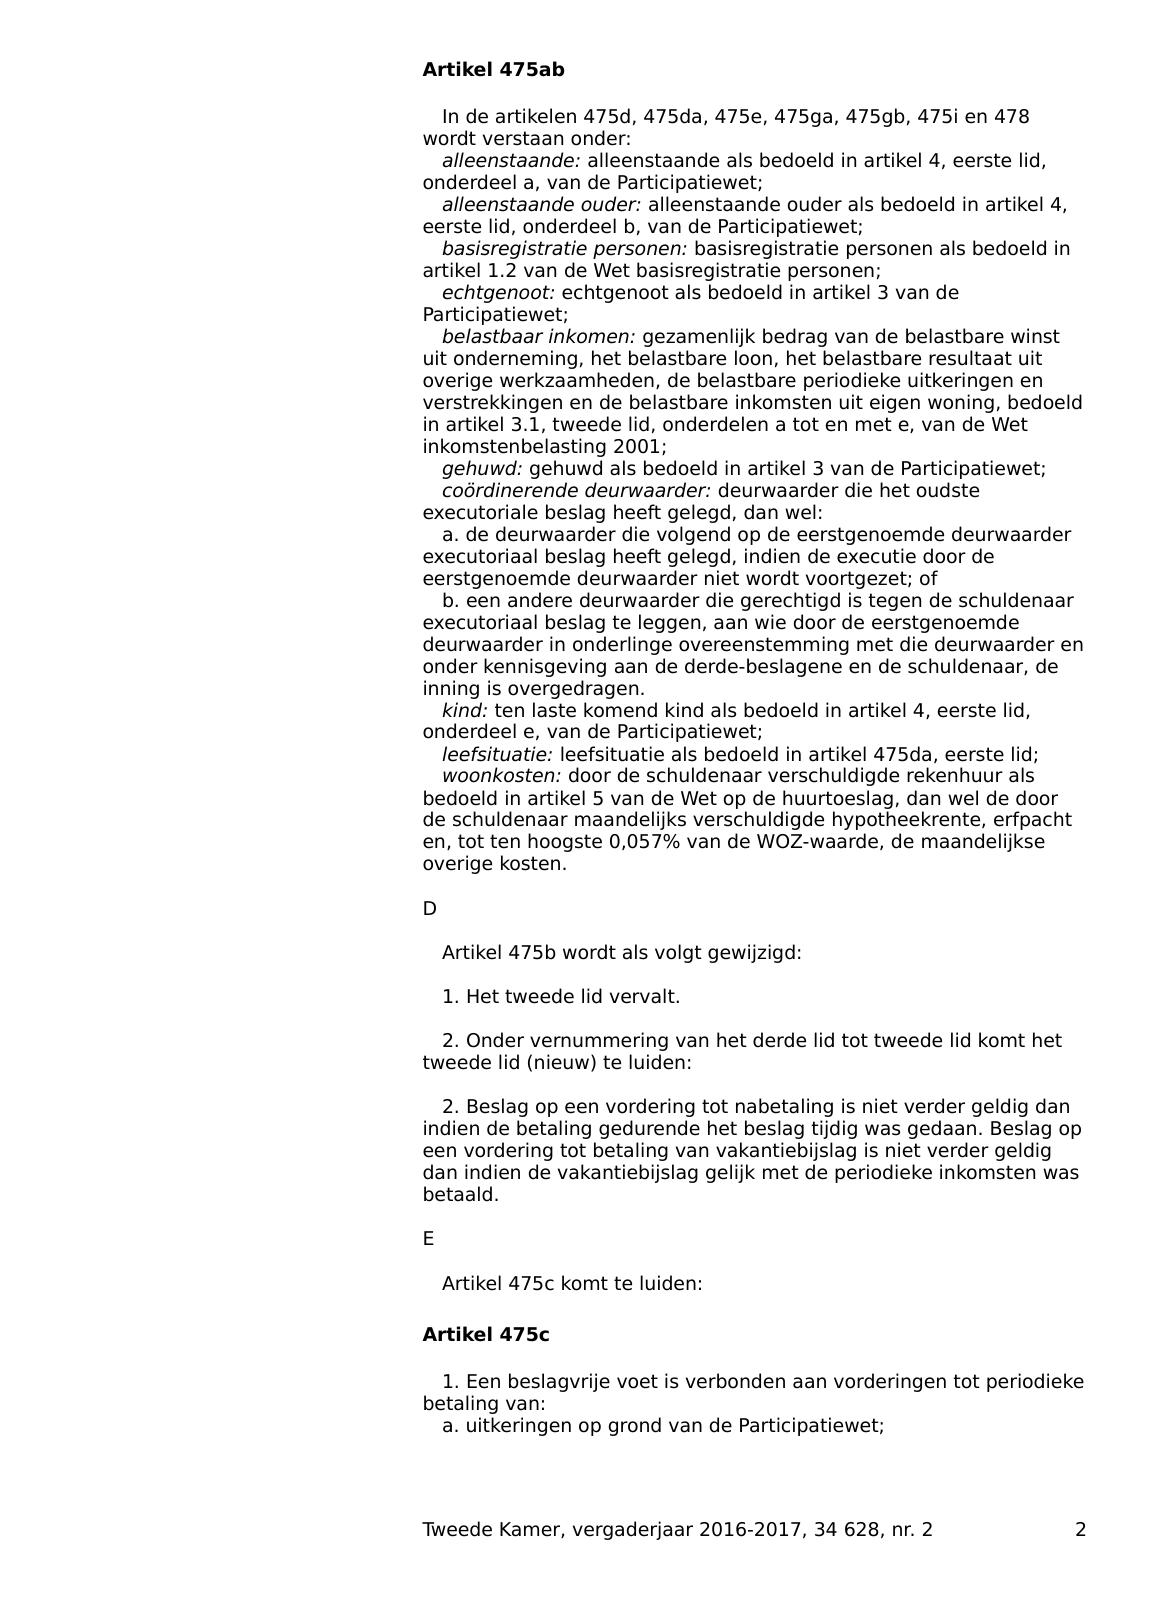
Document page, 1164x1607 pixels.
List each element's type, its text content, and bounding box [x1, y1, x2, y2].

text E [422, 1228, 1087, 1250]
text 2. Onder vernummering van het derde lid tot tweede lid komt het tweede lid (nieuw) te luiden: [422, 1030, 1087, 1074]
text basisregistratie personen: basisregistratie personen als bedoeld in artikel 1.2 van de Wet basisregistratie personen; [422, 238, 1087, 282]
text gehuwd: gehuwd als bedoeld in artikel 3 van de Participatiewet; [422, 458, 1087, 480]
text b. een andere deurwaarder die gerechtigd is tegen de schuldenaar executoriaal beslag te leggen, aan wie door de eerstgenoemde deurwaarder in onderlinge overeenstemming met die deurwaarder en onder kennisgeving aan de derde-beslagene en de schuldenaar, de inning is overgedragen. [422, 589, 1087, 699]
text 2. Beslag op een vordering tot nabetaling is niet verder geldig dan indien de betaling gedurende het beslag tijdig was gedaan. Beslag op een vordering tot betaling van vakantiebijslag is niet verder geldig dan indien de vakantiebijslag gelijk met de periodieke inkomsten was betaald. [422, 1096, 1087, 1206]
text Artikel 475b wordt als volgt gewijzigd: [422, 942, 1087, 964]
subtitle Artikel 475ab [422, 59, 1087, 81]
text echtgenoot: echtgenoot als bedoeld in artikel 3 van de Participatiewet; [422, 282, 1087, 326]
text Artikel 475c komt te luiden: [422, 1272, 1087, 1294]
text belastbaar inkomen: gezamenlijk bedrag van de belastbare winst uit onderneming, het belastbare loon, het belastbare resultaat uit overige werkzaamheden, de belastbare periodieke uitkeringen en verstrekkingen en de belastbare inkomsten uit eigen woning, bedoeld in artikel 3.1, tweede lid, onderdelen a tot en met e, van de Wet inkomstenbelasting 2001; [422, 326, 1087, 458]
text kind: ten laste komend kind als bedoeld in artikel 4, eerste lid, onderdeel e, van de Participatiewet; [422, 699, 1087, 743]
text D [422, 897, 1087, 919]
text alleenstaande ouder: alleenstaande ouder als bedoeld in artikel 4, eerste lid, onderdeel b, van de Participatiewet; [422, 194, 1087, 238]
text 1. Het tweede lid vervalt. [422, 986, 1087, 1008]
text In de artikelen 475d, 475da, 475e, 475ga, 475gb, 475i en 478 wordt verstaan onder: [422, 106, 1087, 150]
text coördinerende deurwaarder: deurwaarder die het oudste executoriale beslag heeft gelegd, dan wel: [422, 480, 1087, 524]
text 1. Een beslagvrije voet is verbonden aan vorderingen tot periodieke betaling van: [422, 1371, 1087, 1415]
text leefsituatie: leefsituatie als bedoeld in artikel 475da, eerste lid; [422, 743, 1087, 765]
text woonkosten: door de schuldenaar verschuldigde rekenhuur als bedoeld in artikel 5 van de Wet op de huurtoeslag, dan wel de door de schuldenaar maandelijks verschuldigde hypotheekrente, erfpacht en, tot ten hoogste 0,057% van de WOZ-waarde, de maandelijkse overige kosten. [422, 765, 1087, 875]
text a. uitkeringen op grond van de Participatiewet; [422, 1415, 1087, 1437]
text alleenstaande: alleenstaande als bedoeld in artikel 4, eerste lid, onderdeel a, van de Participatiewet; [422, 150, 1087, 194]
subtitle Artikel 475c [422, 1324, 1087, 1346]
text a. de deurwaarder die volgend op de eerstgenoemde deurwaarder executoriaal beslag heeft gelegd, indien de executie door de eerstgenoemde deurwaarder niet wordt voortgezet; of [422, 524, 1087, 589]
